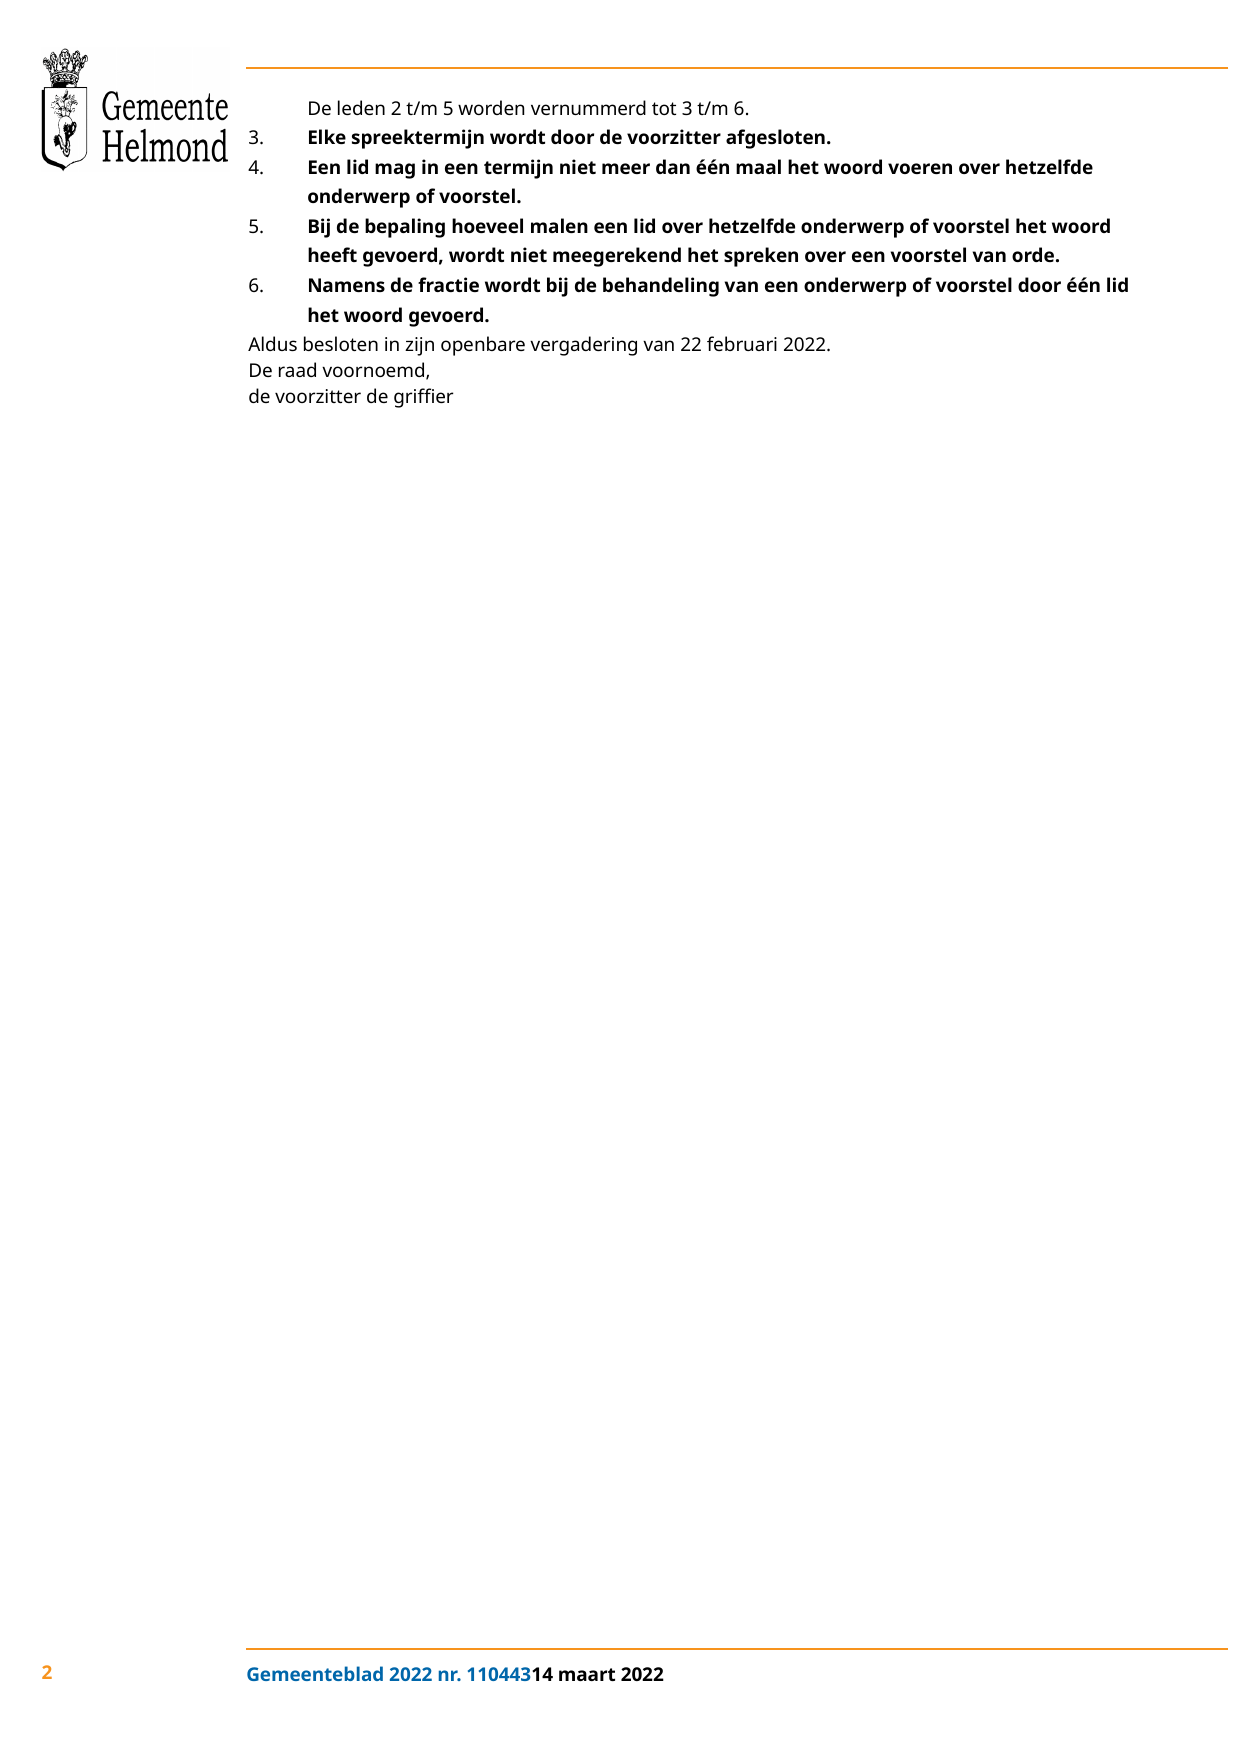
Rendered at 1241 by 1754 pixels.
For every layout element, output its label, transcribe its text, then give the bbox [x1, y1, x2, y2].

text de voorzitter de griffier [248, 383, 1152, 409]
list Bij de bepaling hoeveel malen een lid over hetzelfde onderwerp of voorstel het woord heeft gevoerd, wordt niet meegerekend het spreken over een voorstel van orde. [248, 213, 1152, 268]
picture [41, 47, 231, 172]
list Elke spreektermijn wordt door de voorzitter afgesloten. [248, 124, 1152, 150]
text Aldus besloten in zijn openbare vergadering van 22 februari 2022. [248, 331, 1152, 357]
text De raad voornoemd, [248, 357, 1152, 383]
list Een lid mag in een termijn niet meer dan één maal het woord voeren over hetzelfde onderwerp of voorstel. [248, 154, 1152, 209]
list Namens de fractie wordt bij de behandeling van een onderwerp of voorstel door één lid het woord gevoerd. [248, 272, 1152, 328]
list De leden 2 t/m 5 worden vernummerd tot 3 t/m 6. [248, 95, 1152, 121]
